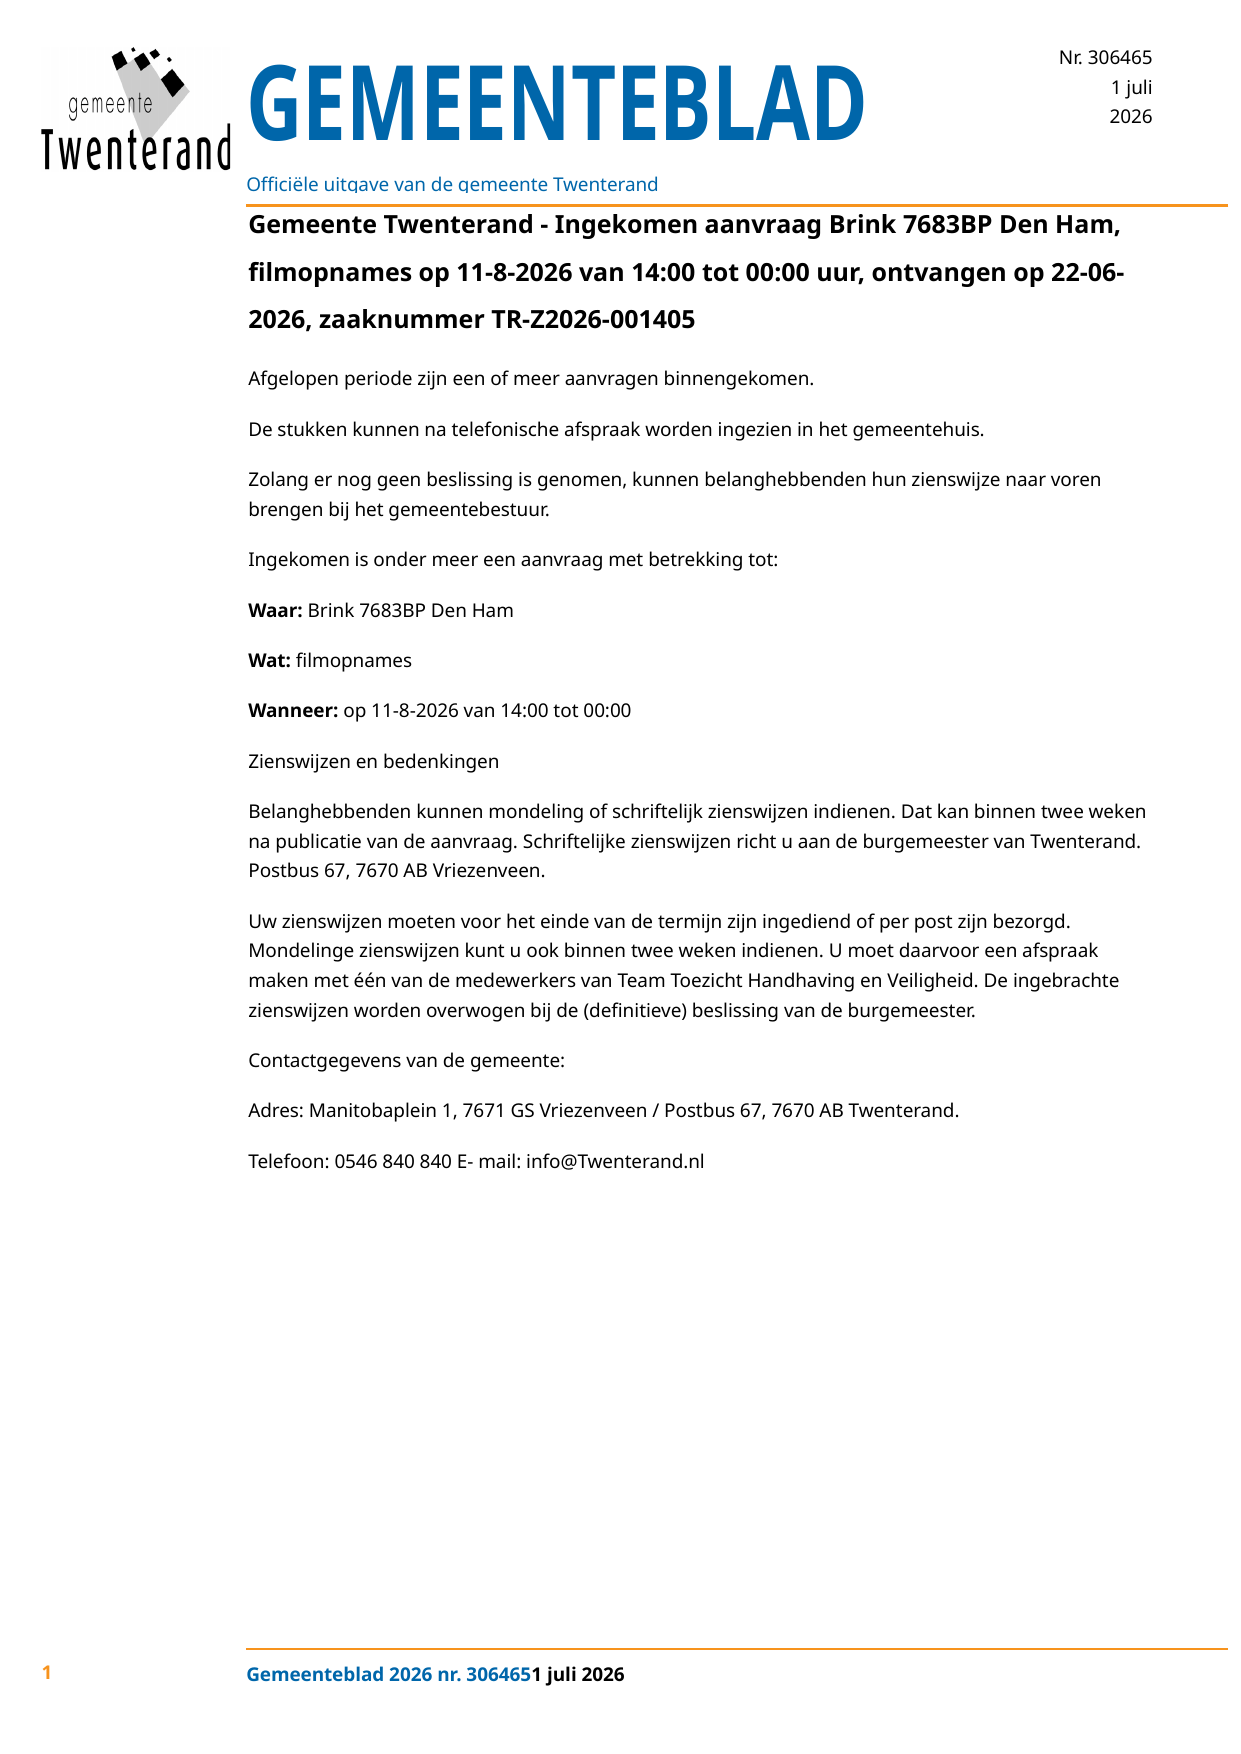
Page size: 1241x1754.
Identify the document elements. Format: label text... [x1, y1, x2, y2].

text Wat: filmopnames [248, 647, 1152, 673]
text Zolang er nog geen beslissing is genomen, kunnen belanghebbenden hun zienswijze naar voren brengen bij het gemeentebestuur. [248, 466, 1152, 522]
picture [41, 47, 231, 172]
text Belanghebbenden kunnen mondeling of schriftelijk zienswijzen indienen. Dat kan binnen twee weken na publicatie van de aanvraag. Schriftelijke zienswijzen richt u aan de burgemeester van Twenterand. Postbus 67, 7670 AB Vriezenveen. [248, 798, 1152, 883]
text Zienswijzen en bedenkingen [248, 748, 1152, 774]
text Wanneer: op 11-8-2026 van 14:00 tot 00:00 [248, 698, 1152, 723]
text Adres: Manitobaplein 1, 7671 GS Vriezenveen / Postbus 67, 7670 AB Twenterand. [248, 1098, 1152, 1123]
text Ingekomen is onder meer een aanvraag met betrekking tot: [248, 546, 1152, 572]
text Uw zienswijzen moeten voor het einde van de termijn zijn ingediend of per post zijn bezorgd. Mondelinge zienswijzen kunt u ook binnen twee weken indienen. U moet daarvoor een afspraak maken met één van de medewerkers van Team Toezicht Handhaving en Veiligheid. De ingebrachte zienswijzen worden overwogen bij de (definitieve) beslissing van de burgemeester. [248, 908, 1152, 1022]
text Afgelopen periode zijn een of meer aanvragen binnengekomen. [248, 366, 1152, 391]
text Gemeente Twenterand - Ingekomen aanvraag Brink 7683BP Den Ham, filmopnames op 11-8-2026 van 14:00 tot 00:00 uur, ontvangen op 22-06-2026, zaaknummer TR-Z2026-001405 [248, 207, 1152, 336]
text De stukken kunnen na telefonische afspraak worden ingezien in het gemeentehuis. [248, 416, 1152, 442]
text Telefoon: 0546 840 840 E- mail: info@Twenterand.nl [248, 1148, 1152, 1174]
text Waar: Brink 7683BP Den Ham [248, 597, 1152, 622]
text Contactgegevens van de gemeente: [248, 1047, 1152, 1073]
